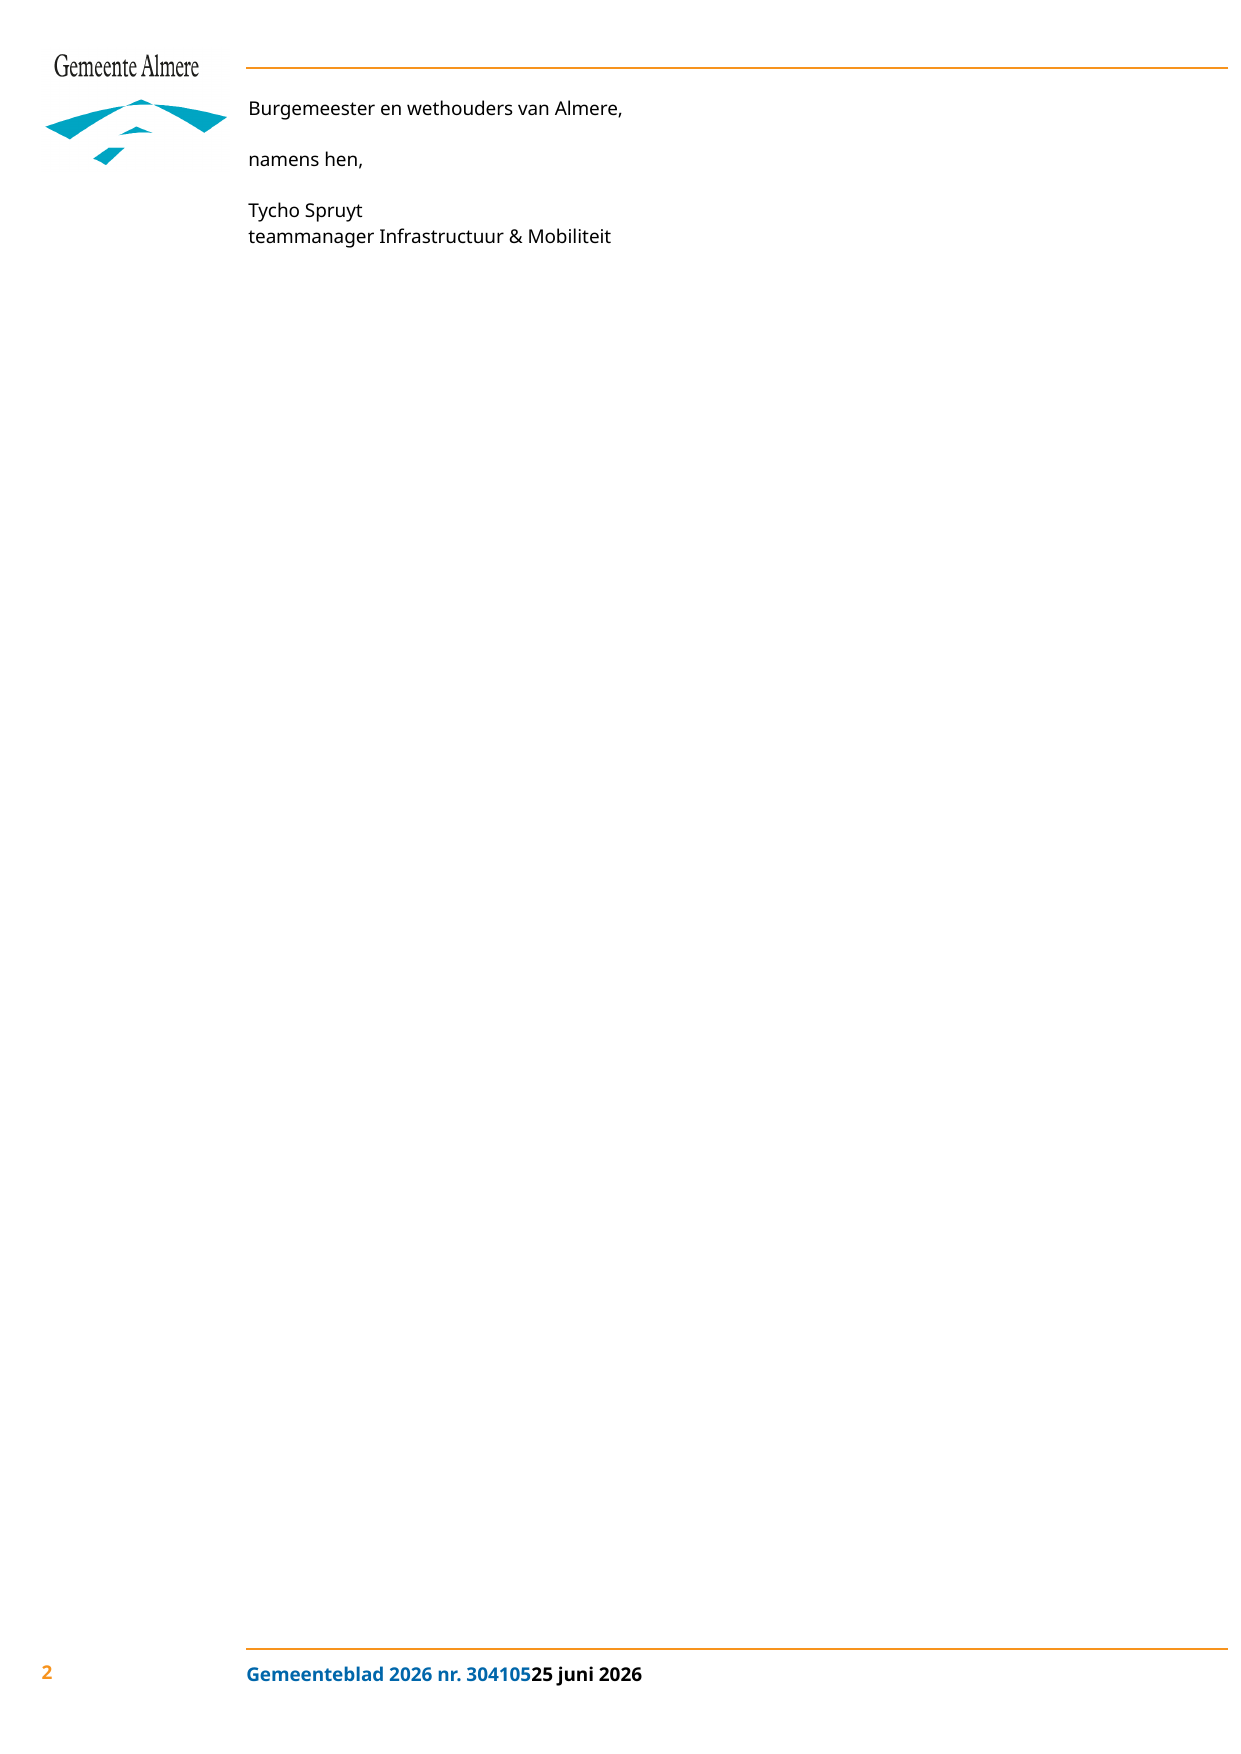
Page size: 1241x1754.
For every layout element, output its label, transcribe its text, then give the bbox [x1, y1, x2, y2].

picture [41, 47, 231, 172]
text Tycho Spruyt [248, 198, 1152, 223]
text Burgemeester en wethouders van Almere, [248, 95, 1152, 121]
text teammanager Infrastructuur & Mobiliteit [248, 223, 1152, 249]
text namens hen, [248, 146, 1152, 172]
